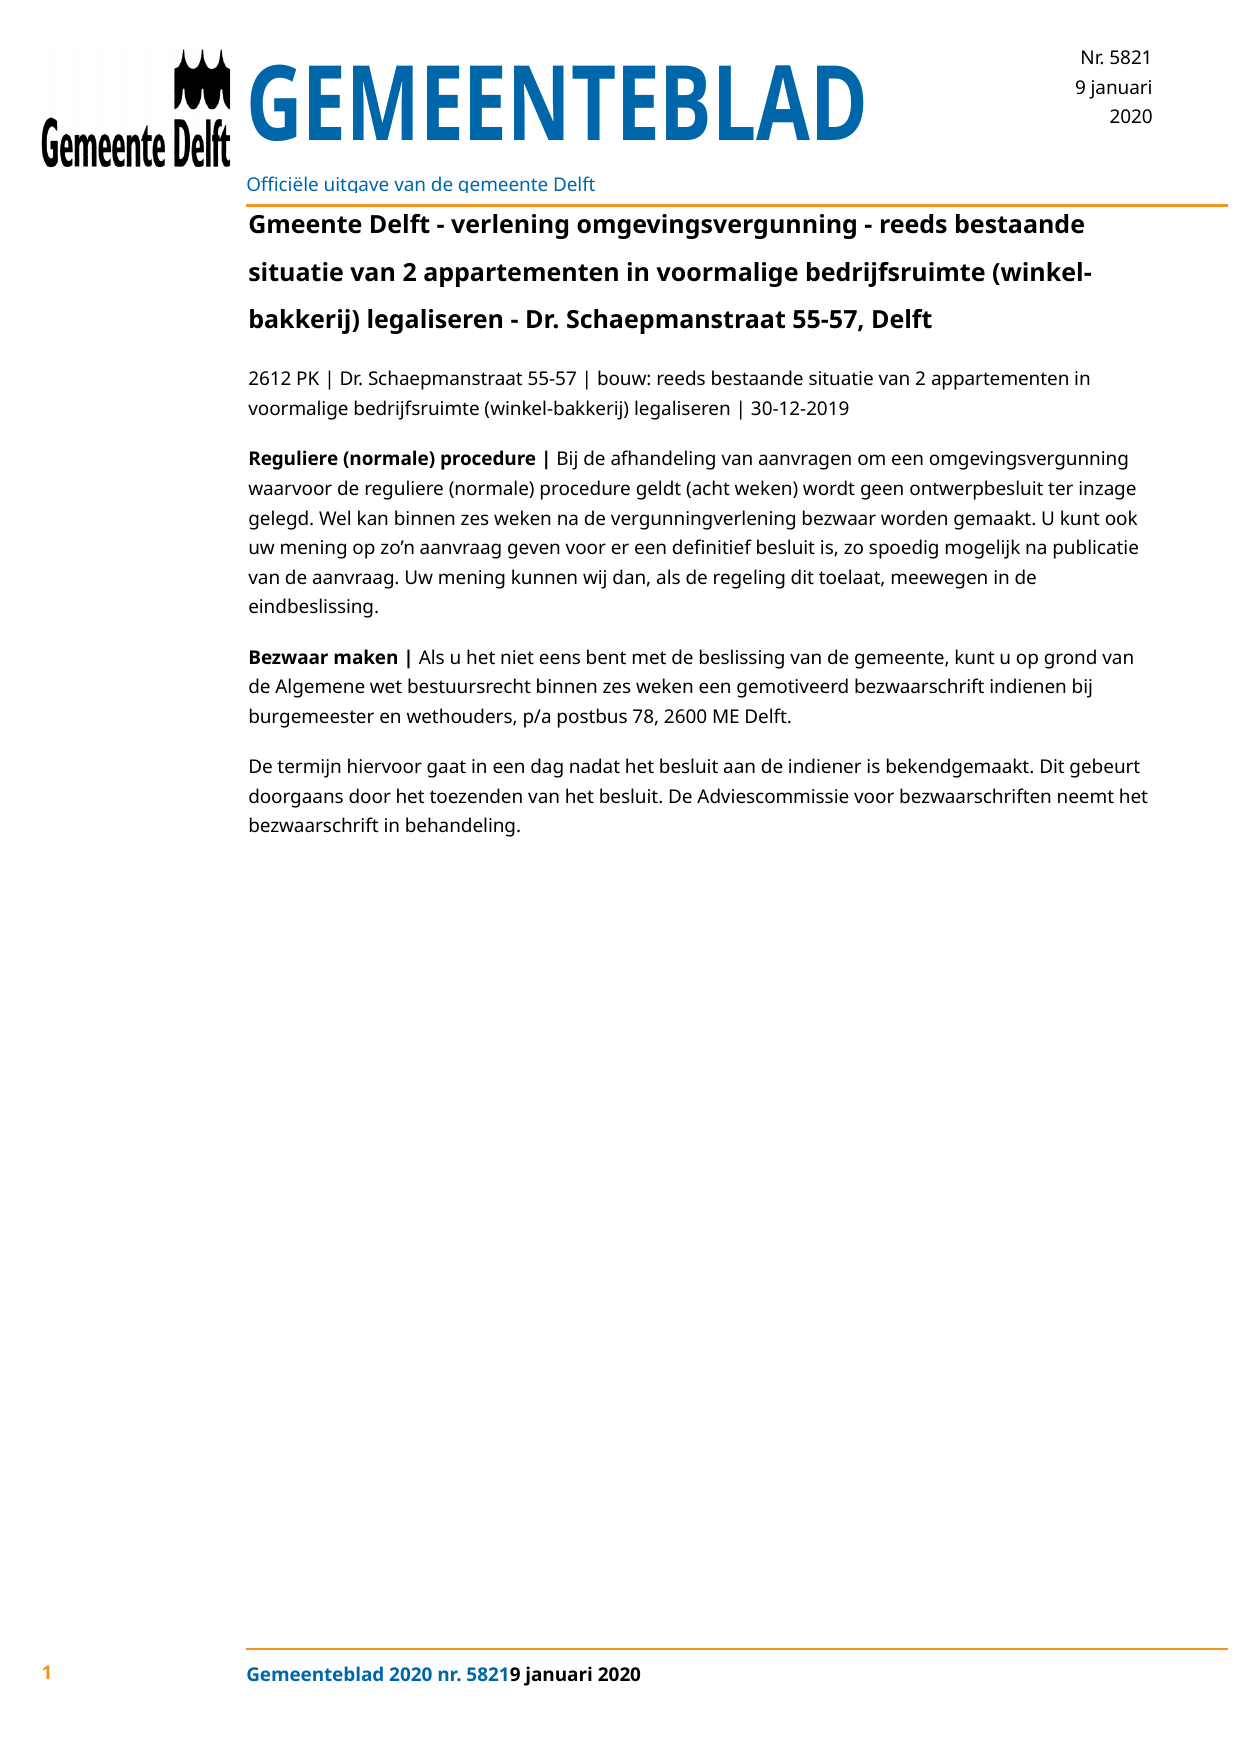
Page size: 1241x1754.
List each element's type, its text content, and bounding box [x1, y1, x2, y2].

text Reguliere (normale) procedure | Bij de afhandeling van aanvragen om een omgevingsvergunning waarvoor de reguliere (normale) procedure geldt (acht weken) wordt geen ontwerpbesluit ter inzage gelegd. Wel kan binnen zes weken na de vergunningverlening bezwaar worden gemaakt. U kunt ook uw mening op zo’n aanvraag geven voor er een definitief besluit is, zo spoedig mogelijk na publicatie van de aanvraag. Uw mening kunnen wij dan, als de regeling dit toelaat, meewegen in de eindbeslissing. [248, 446, 1152, 619]
text Bezwaar maken | Als u het niet eens bent met de beslissing van de gemeente, kunt u op grond van de Algemene wet bestuursrecht binnen zes weken een gemotiveerd bezwaarschrift indienen bij burgemeester en wethouders, p/a postbus 78, 2600 ME Delft. [248, 644, 1152, 729]
picture [41, 47, 231, 172]
text 2612 PK | Dr. Schaepmanstraat 55-57 | bouw: reeds bestaande situatie van 2 appartementen in voormalige bedrijfsruimte (winkel-bakkerij) legaliseren | 30-12-2019 [248, 366, 1152, 421]
text Gmeente Delft - verlening omgevingsvergunning - reeds bestaande situatie van 2 appartementen in voormalige bedrijfsruimte (winkel-bakkerij) legaliseren - Dr. Schaepmanstraat 55-57, Delft [248, 207, 1152, 336]
text De termijn hiervoor gaat in een dag nadat het besluit aan de indiener is bekendgemaakt. Dit gebeurt doorgaans door het toezenden van het besluit. De Adviescommissie voor bezwaarschriften neemt het bezwaarschrift in behandeling. [248, 753, 1152, 838]
